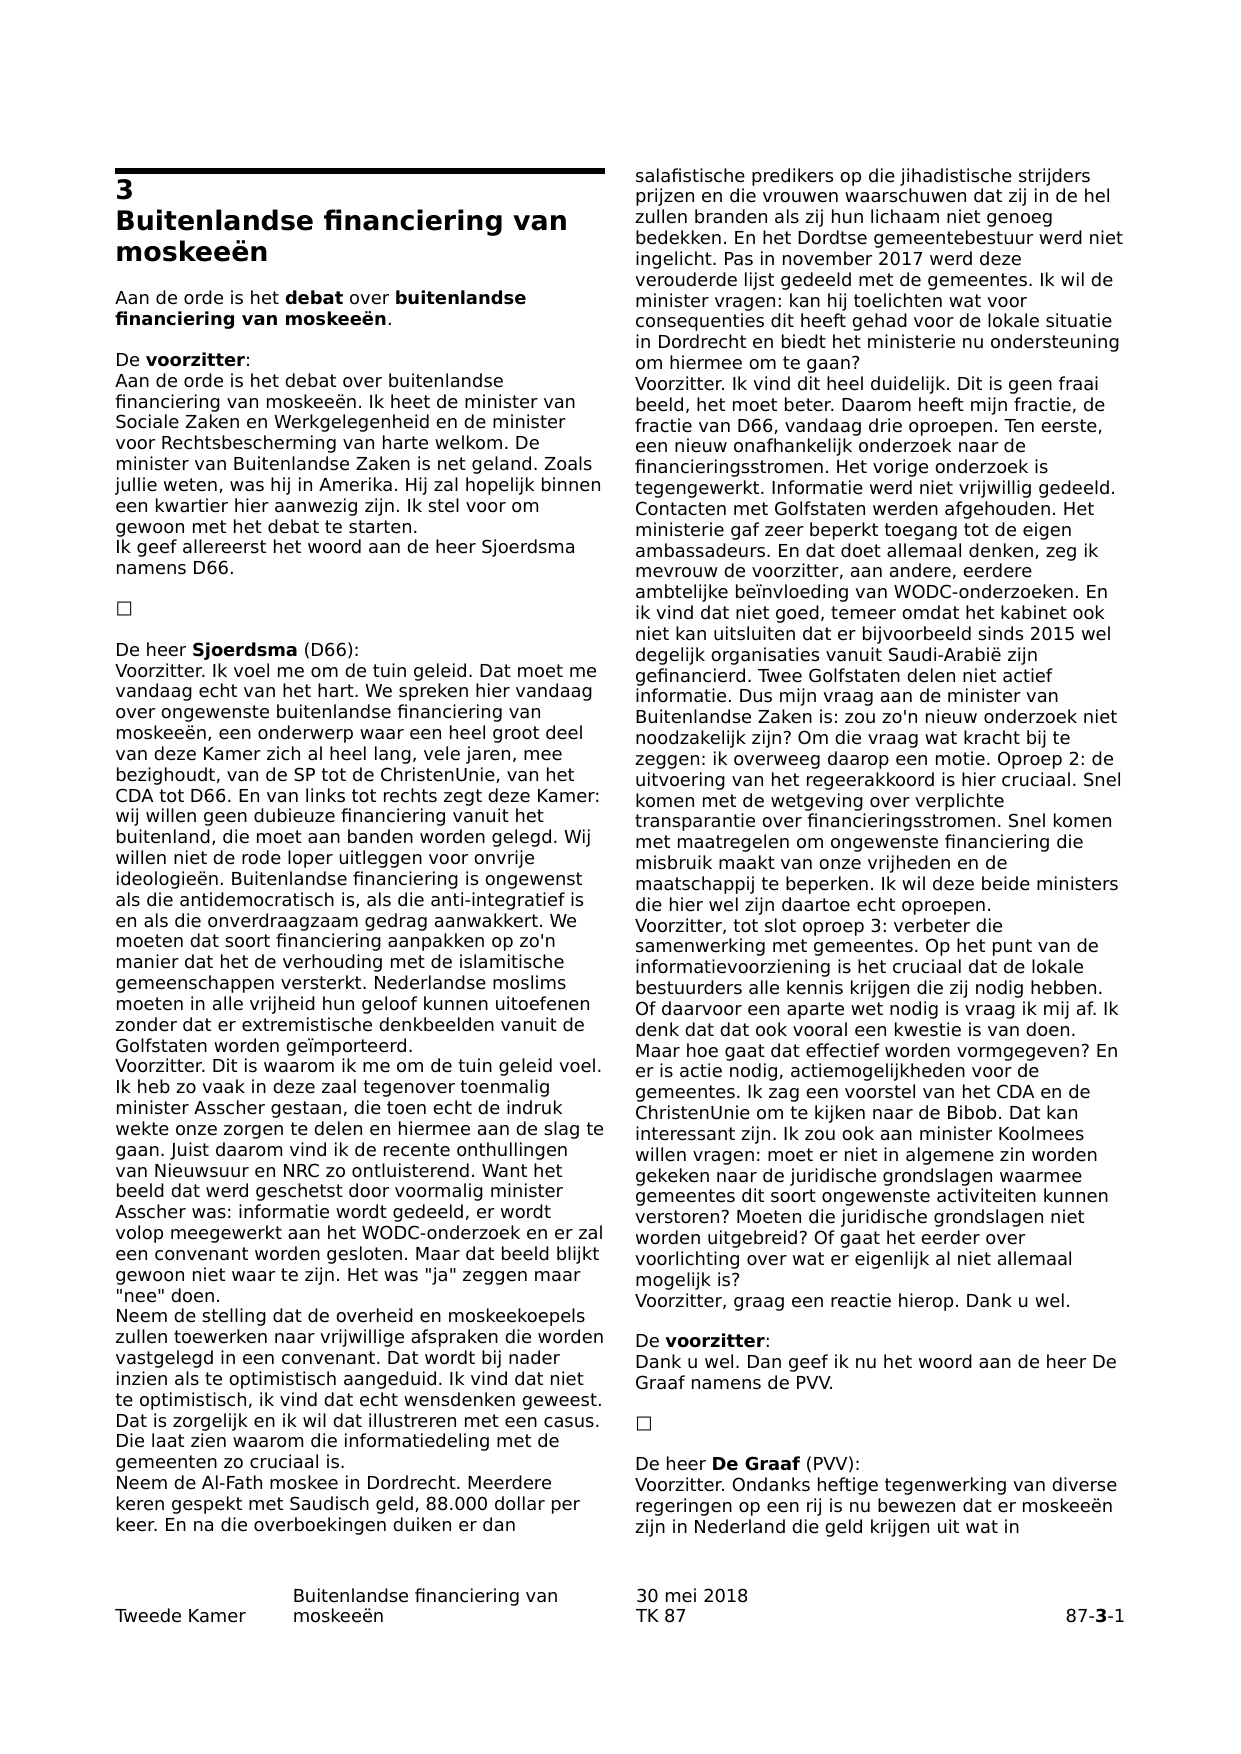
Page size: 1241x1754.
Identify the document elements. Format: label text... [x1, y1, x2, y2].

title 3 Buitenlandse financiering van moskeeën [115, 174, 605, 268]
text ⬜ [115, 599, 605, 619]
text Voorzitter. Ik voel me om de tuin geleid. Dat moet me vandaag echt van het hart. We spreken hier vandaag over ongewenste buitenlandse financiering van moskeeën, een onderwerp waar een heel groot deel van deze Kamer zich al heel lang, vele jaren, mee bezighoudt, van de SP tot de ChristenUnie, van het CDA tot D66. En van links tot rechts zegt deze Kamer: wij willen geen dubieuze financiering vanuit het buitenland, die moet aan banden worden gelegd. Wij willen niet de rode loper uitleggen voor onvrije ideologieën. Buitenlandse financiering is ongewenst als die antidemocratisch is, als die anti-integratief is en als die onverdraagzaam gedrag aanwakkert. We moeten dat soort financiering aanpakken op zo'n manier dat het de verhouding met de islamitische gemeenschappen versterkt. Nederlandse moslims moeten in alle vrijheid hun geloof kunnen uitoefenen zonder dat er extremistische denkbeelden vanuit de Golfstaten worden geïmporteerd. [115, 660, 605, 1056]
text Voorzitter, graag een reactie hierop. Dank u wel. [635, 1290, 1125, 1311]
text De heer De Graaf (PVV): [635, 1454, 1125, 1475]
text Dank u wel. Dan geef ik nu het woord aan de heer De Graaf namens de PVV. [635, 1352, 1125, 1393]
text Voorzitter. Dit is waarom ik me om de tuin geleid voel. Ik heb zo vaak in deze zaal tegenover toenmalig minister Asscher gestaan, die toen echt de indruk wekte onze zorgen te delen en hiermee aan de slag te gaan. Juist daarom vind ik de recente onthullingen van Nieuwsuur en NRC zo ontluisterend. Want het beeld dat werd geschetst door voormalig minister Asscher was: informatie wordt gedeeld, er wordt volop meegewerkt aan het WODC-onderzoek en er zal een convenant worden gesloten. Maar dat beeld blijkt gewoon niet waar te zijn. Het was "ja" zeggen maar "nee" doen. [115, 1056, 605, 1306]
text Neem de Al-Fath moskee in Dordrecht. Meerdere keren gespekt met Saudisch geld, 88.000 dollar per keer. En na die overboekingen duiken er dan [115, 1473, 605, 1535]
text De voorzitter: [635, 1331, 1125, 1352]
text Ik geef allereerst het woord aan de heer Sjoerdsma namens D66. [115, 537, 605, 579]
text Aan de orde is het debat over buitenlandse financiering van moskeeën. [115, 288, 605, 330]
text Voorzitter. Ondanks heftige tegenwerking van diverse regeringen op een rij is nu bewezen dat er moskeeën zijn in Nederland die geld krijgen uit wat in [635, 1475, 1125, 1537]
text Neem de stelling dat de overheid en moskeekoepels zullen toewerken naar vrijwillige afspraken die worden vastgelegd in een convenant. Dat wordt bij nader inzien als te optimistisch aangeduid. Ik vind dat niet te optimistisch, ik vind dat echt wensdenken geweest. Dat is zorgelijk en ik wil dat illustreren met een casus. Die laat zien waarom die informatiedeling met de gemeenten zo cruciaal is. [115, 1306, 605, 1473]
text De voorzitter: [115, 350, 605, 371]
text Voorzitter. Ik vind dit heel duidelijk. Dit is geen fraai beeld, het moet beter. Daarom heeft mijn fractie, de fractie van D66, vandaag drie oproepen. Ten eerste, een nieuw onafhankelijk onderzoek naar de financieringsstromen. Het vorige onderzoek is tegengewerkt. Informatie werd niet vrijwillig gedeeld. Contacten met Golfstaten werden afgehouden. Het ministerie gaf zeer beperkt toegang tot de eigen ambassadeurs. En dat doet allemaal denken, zeg ik mevrouw de voorzitter, aan andere, eerdere ambtelijke beïnvloeding van WODC-onderzoeken. En ik vind dat niet goed, temeer omdat het kabinet ook niet kan uitsluiten dat er bijvoorbeeld sinds 2015 wel degelijk organisaties vanuit Saudi-Arabië zijn gefinancierd. Twee Golfstaten delen niet actief informatie. Dus mijn vraag aan de minister van Buitenlandse Zaken is: zou zo'n nieuw onderzoek niet noodzakelijk zijn? Om die vraag wat kracht bij te zeggen: ik overweeg daarop een motie. Oproep 2: de uitvoering van het regeerakkoord is hier cruciaal. Snel komen met de wetgeving over verplichte transparantie over financieringsstromen. Snel komen met maatregelen om ongewenste financiering die misbruik maakt van onze vrijheden en de maatschappij te beperken. Ik wil deze beide ministers die hier wel zijn daartoe echt oproepen. [635, 374, 1125, 915]
text salafistische predikers op die jihadistische strijders prijzen en die vrouwen waarschuwen dat zij in de hel zullen branden als zij hun lichaam niet genoeg bedekken. En het Dordtse gemeentebestuur werd niet ingelicht. Pas in november 2017 werd deze verouderde lijst gedeeld met de gemeentes. Ik wil de minister vragen: kan hij toelichten wat voor consequenties dit heeft gehad voor de lokale situatie in Dordrecht en biedt het ministerie nu ondersteuning om hiermee om te gaan? [635, 165, 1125, 374]
text Voorzitter, tot slot oproep 3: verbeter die samenwerking met gemeentes. Op het punt van de informatievoorziening is het cruciaal dat de lokale bestuurders alle kennis krijgen die zij nodig hebben. Of daarvoor een aparte wet nodig is vraag ik mij af. Ik denk dat dat ook vooral een kwestie is van doen. Maar hoe gaat dat effectief worden vormgegeven? En er is actie nodig, actiemogelijkheden voor de gemeentes. Ik zag een voorstel van het CDA en de ChristenUnie om te kijken naar de Bibob. Dat kan interessant zijn. Ik zou ook aan minister Koolmees willen vragen: moet er niet in algemene zin worden gekeken naar de juridische grondslagen waarmee gemeentes dit soort ongewenste activiteiten kunnen verstoren? Moeten die juridische grondslagen niet worden uitgebreid? Of gaat het eerder over voorlichting over wat er eigenlijk al niet allemaal mogelijk is? [635, 915, 1125, 1290]
text ⬜ [635, 1413, 1125, 1434]
text De heer Sjoerdsma (D66): [115, 639, 605, 660]
text Aan de orde is het debat over buitenlandse financiering van moskeeën. Ik heet de minister van Sociale Zaken en Werkgelegenheid en de minister voor Rechtsbescherming van harte welkom. De minister van Buitenlandse Zaken is net geland. Zoals jullie weten, was hij in Amerika. Hij zal hopelijk binnen een kwartier hier aanwezig zijn. Ik stel voor om gewoon met het debat te starten. [115, 371, 605, 537]
